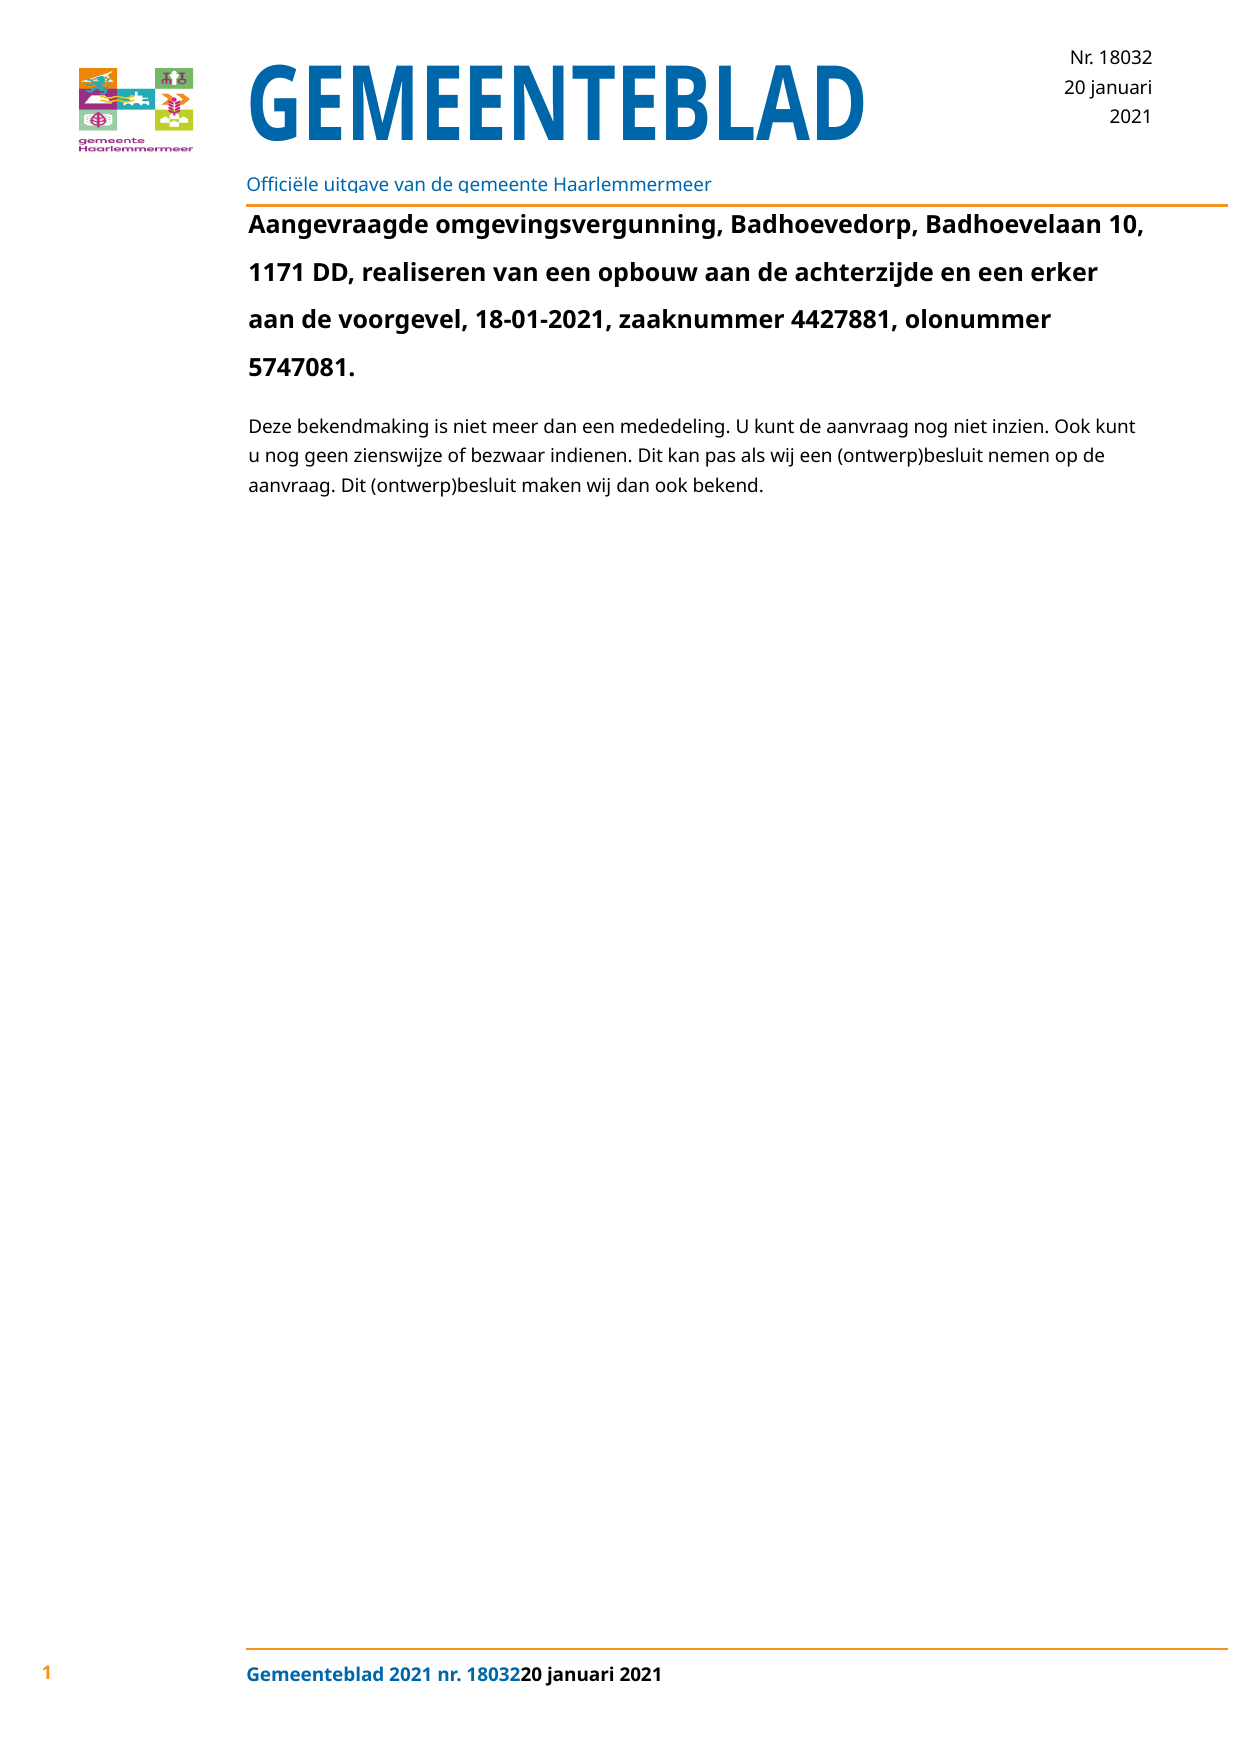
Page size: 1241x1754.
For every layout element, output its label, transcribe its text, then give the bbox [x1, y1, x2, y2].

text Aangevraagde omgevingsvergunning, Badhoevedorp, Badhoevelaan 10, 1171 DD, realiseren van een opbouw aan de achterzijde en een erker aan de voorgevel, 18-01-2021, zaaknummer 4427881, olonummer 5747081. [248, 207, 1152, 384]
text Deze bekendmaking is niet meer dan een mededeling. U kunt de aanvraag nog niet inzien. Ook kunt u nog geen zienswijze of bezwaar indienen. Dit kan pas als wij een (ontwerp)besluit nemen op de aanvraag. Dit (ontwerp)besluit maken wij dan ook bekend. [248, 413, 1152, 498]
picture [41, 47, 231, 172]
